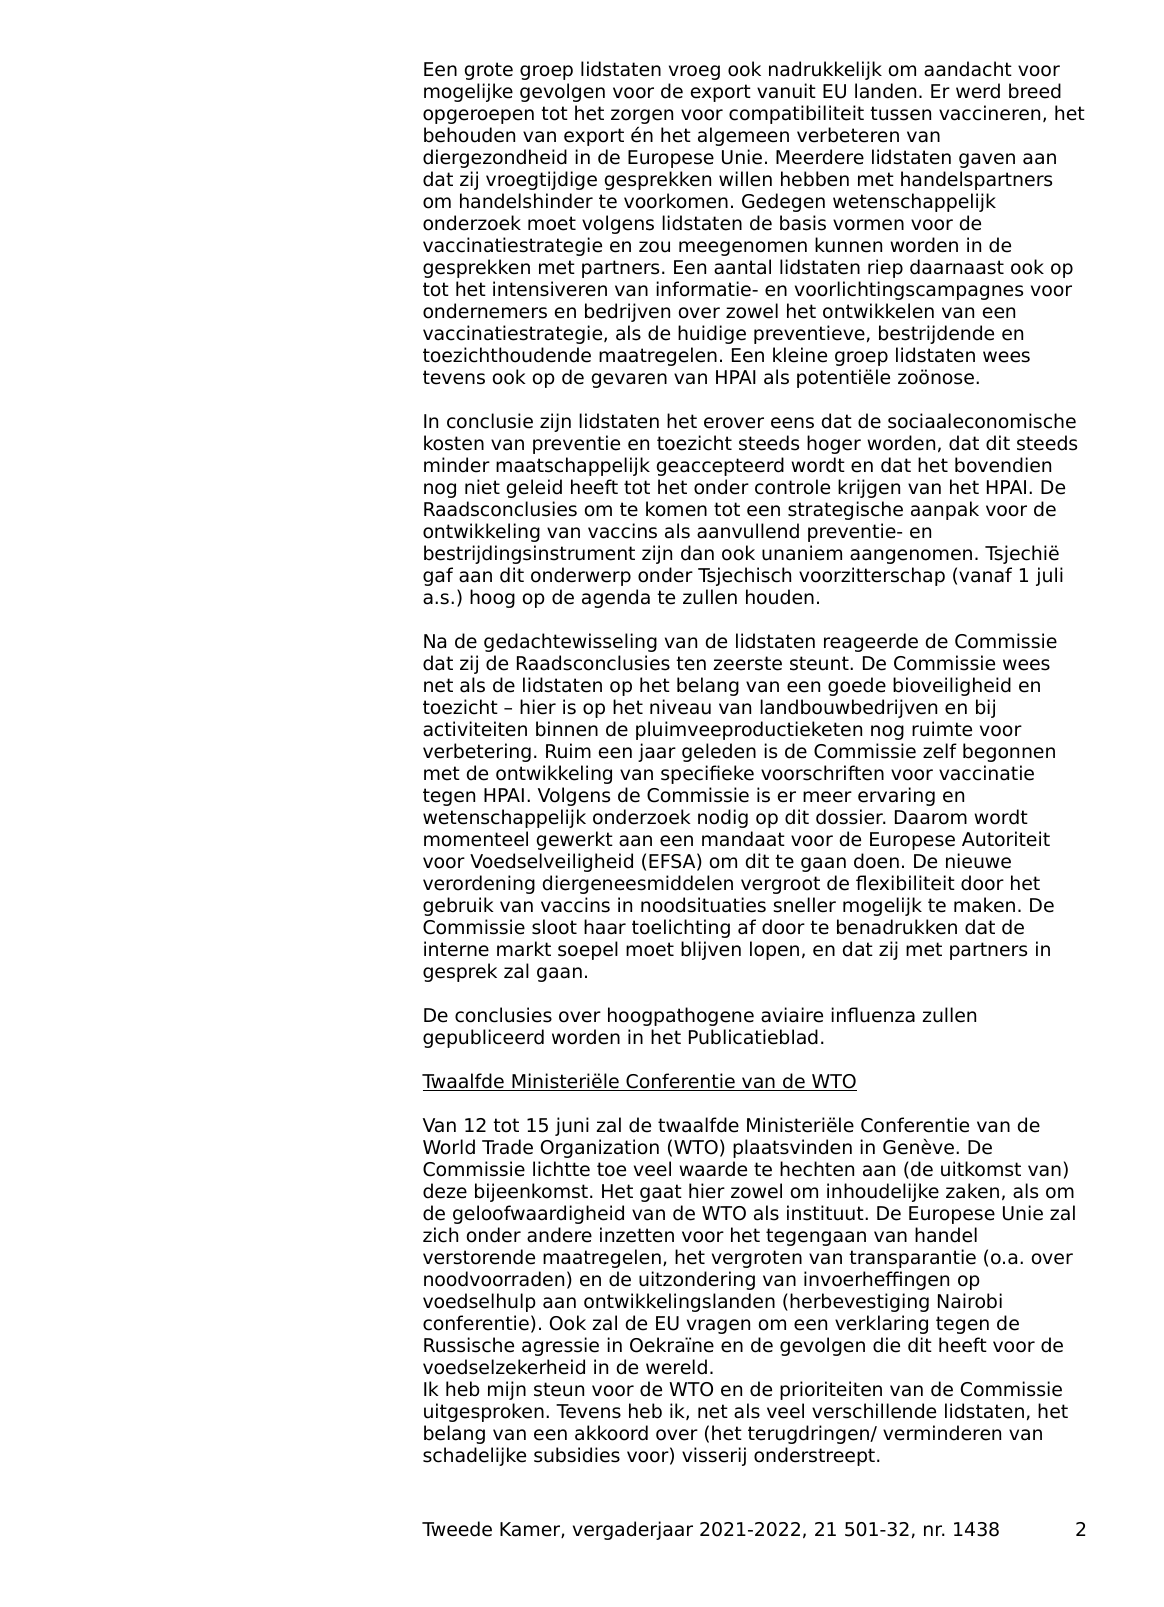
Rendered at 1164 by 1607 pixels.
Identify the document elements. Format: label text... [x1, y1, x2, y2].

text Na de gedachtewisseling van de lidstaten reageerde de Commissie dat zij de Raadsconclusies ten zeerste steunt. De Commissie wees net als de lidstaten op het belang van een goede bioveiligheid en toezicht – hier is op het niveau van landbouwbedrijven en bij activiteiten binnen de pluimveeproductieketen nog ruimte voor verbetering. Ruim een jaar geleden is de Commissie zelf begonnen met de ontwikkeling van specifieke voorschriften voor vaccinatie tegen HPAI. Volgens de Commissie is er meer ervaring en wetenschappelijk onderzoek nodig op dit dossier. Daarom wordt momenteel gewerkt aan een mandaat voor de Europese Autoriteit voor Voedselveiligheid (EFSA) om dit te gaan doen. De nieuwe verordening diergeneesmiddelen vergroot de flexibiliteit door het gebruik van vaccins in noodsituaties sneller mogelijk te maken. De Commissie sloot haar toelichting af door te benadrukken dat de interne markt soepel moet blijven lopen, en dat zij met partners in gesprek zal gaan. [422, 631, 1087, 983]
subtitle Twaalfde Ministeriële Conferentie van de WTO [422, 1071, 1087, 1093]
text Ik heb mijn steun voor de WTO en de prioriteiten van de Commissie uitgesproken. Tevens heb ik, net als veel verschillende lidstaten, het belang van een akkoord over (het terugdringen/ verminderen van schadelijke subsidies voor) visserij onderstreept. [422, 1379, 1087, 1467]
text Van 12 tot 15 juni zal de twaalfde Ministeriële Conferentie van de World Trade Organization (WTO) plaatsvinden in Genève. De Commissie lichtte toe veel waarde te hechten aan (de uitkomst van) deze bijeenkomst. Het gaat hier zowel om inhoudelijke zaken, als om de geloofwaardigheid van de WTO als instituut. De Europese Unie zal zich onder andere inzetten voor het tegengaan van handel verstorende maatregelen, het vergroten van transparantie (o.a. over noodvoorraden) en de uitzondering van invoerheffingen op voedselhulp aan ontwikkelingslanden (herbevestiging Nairobi conferentie). Ook zal de EU vragen om een verklaring tegen de Russische agressie in Oekraïne en de gevolgen die dit heeft voor de voedselzekerheid in de wereld. [422, 1115, 1087, 1379]
text De conclusies over hoogpathogene aviaire influenza zullen gepubliceerd worden in het Publicatieblad. [422, 1005, 1087, 1049]
text Een grote groep lidstaten vroeg ook nadrukkelijk om aandacht voor mogelijke gevolgen voor de export vanuit EU landen. Er werd breed opgeroepen tot het zorgen voor compatibiliteit tussen vaccineren, het behouden van export én het algemeen verbeteren van diergezondheid in de Europese Unie. Meerdere lidstaten gaven aan dat zij vroegtijdige gesprekken willen hebben met handelspartners om handelshinder te voorkomen. Gedegen wetenschappelijk onderzoek moet volgens lidstaten de basis vormen voor de vaccinatiestrategie en zou meegenomen kunnen worden in de gesprekken met partners. Een aantal lidstaten riep daarnaast ook op tot het intensiveren van informatie- en voorlichtingscampagnes voor ondernemers en bedrijven over zowel het ontwikkelen van een vaccinatiestrategie, als de huidige preventieve, bestrijdende en toezichthoudende maatregelen. Een kleine groep lidstaten wees tevens ook op de gevaren van HPAI als potentiële zoönose. [422, 59, 1087, 389]
text In conclusie zijn lidstaten het erover eens dat de sociaaleconomische kosten van preventie en toezicht steeds hoger worden, dat dit steeds minder maatschappelijk geaccepteerd wordt en dat het bovendien nog niet geleid heeft tot het onder controle krijgen van het HPAI. De Raadsconclusies om te komen tot een strategische aanpak voor de ontwikkeling van vaccins als aanvullend preventie- en bestrijdingsinstrument zijn dan ook unaniem aangenomen. Tsjechië gaf aan dit onderwerp onder Tsjechisch voorzitterschap (vanaf 1 juli a.s.) hoog op de agenda te zullen houden. [422, 411, 1087, 609]
